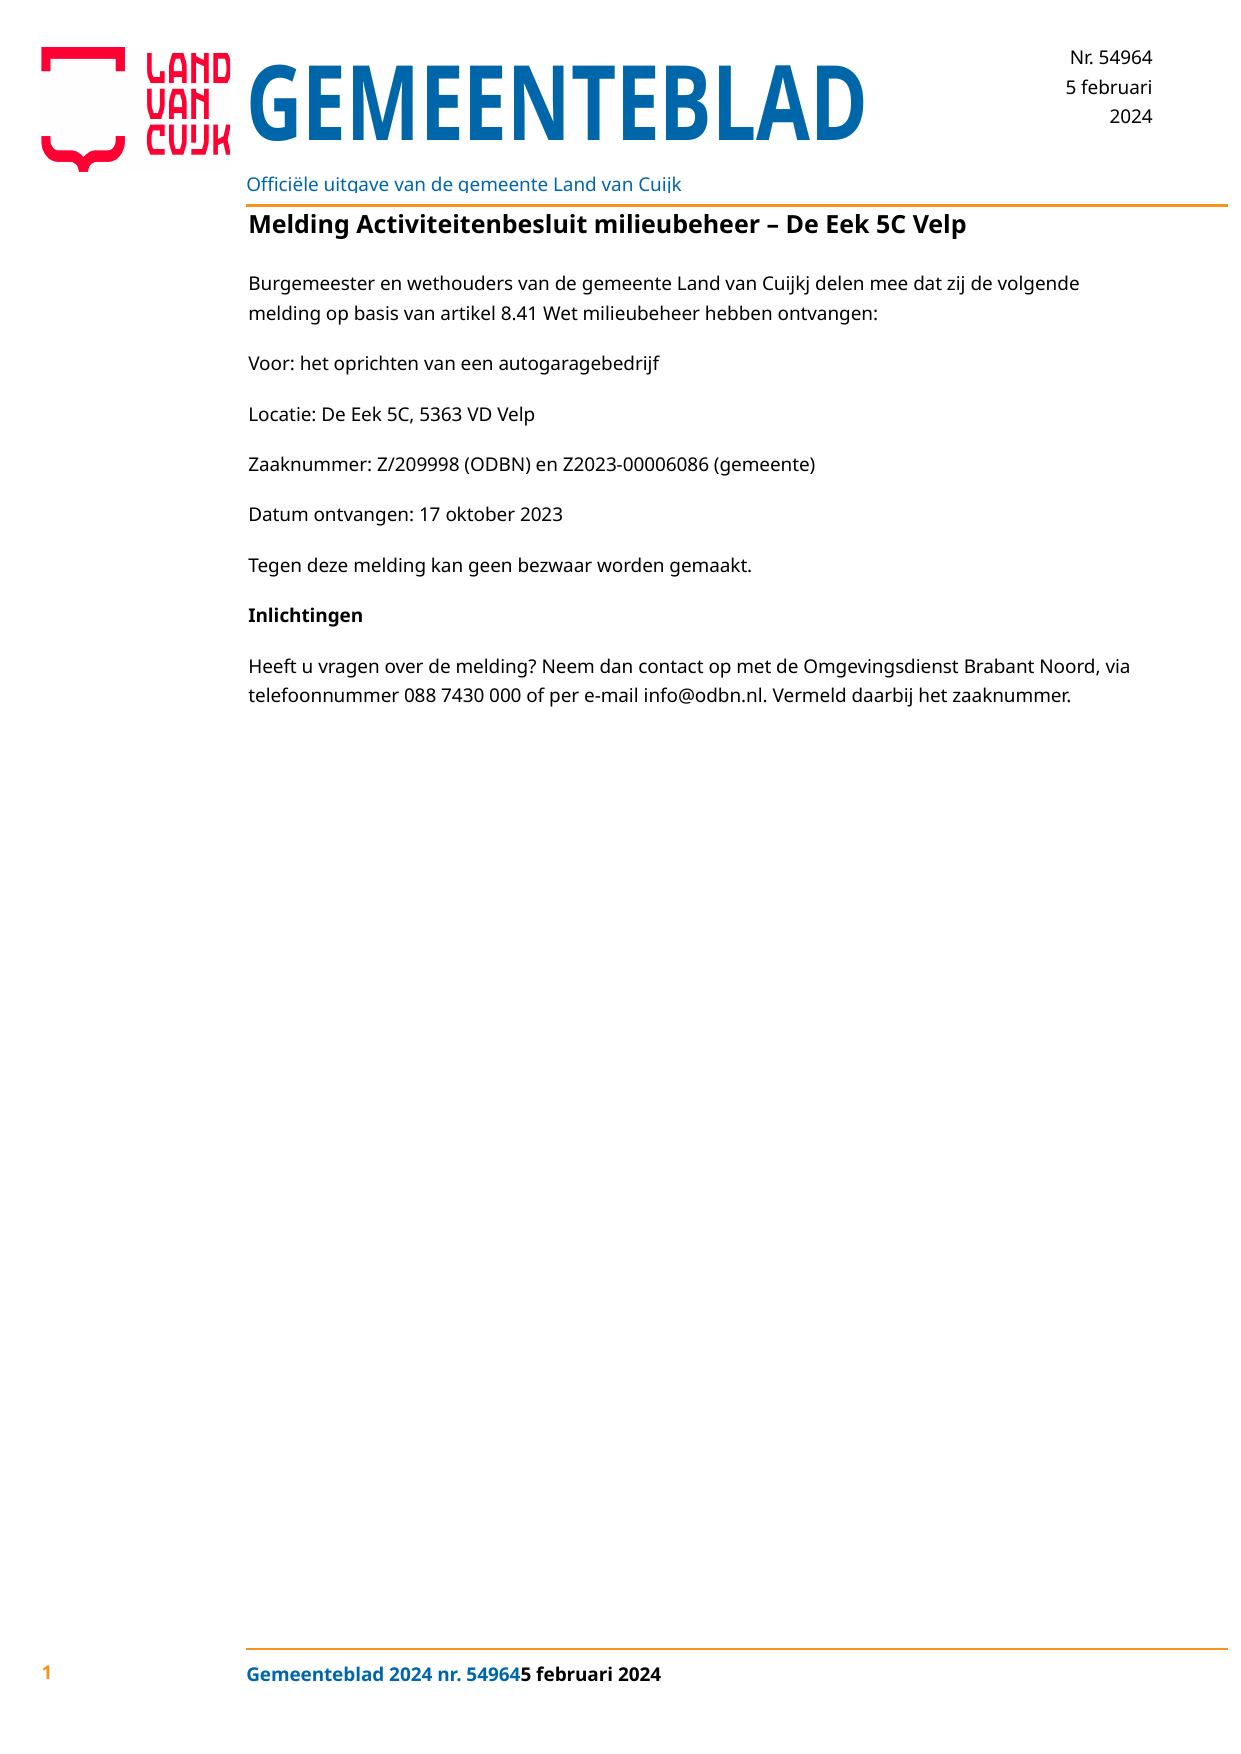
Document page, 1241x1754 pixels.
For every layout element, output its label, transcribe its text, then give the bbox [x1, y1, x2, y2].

text Locatie: De Eek 5C, 5363 VD Velp [248, 401, 1152, 426]
picture [41, 47, 231, 172]
text Burgemeester en wethouders van de gemeente Land van Cuijkj delen mee dat zij de volgende melding op basis van artikel 8.41 Wet milieubeheer hebben ontvangen: [248, 270, 1152, 326]
text Voor: het oprichten van een autogaragebedrijf [248, 350, 1152, 376]
text Heeft u vragen over de melding? Neem dan contact op met de Omgevingsdienst Brabant Noord, via telefoonnummer 088 7430 000 of per e-mail info@odbn.nl. Vermeld daarbij het zaaknummer. [248, 653, 1152, 708]
text Zaaknummer: Z/209998 (ODBN) en Z2023-00006086 (gemeente) [248, 451, 1152, 477]
text Tegen deze melding kan geen bezwaar worden gemaakt. [248, 552, 1152, 578]
text Melding Activiteitenbesluit milieubeheer – De Eek 5C Velp [248, 207, 1152, 241]
text Datum ontvangen: 17 oktober 2023 [248, 502, 1152, 527]
text Inlichtingen [248, 602, 1152, 628]
